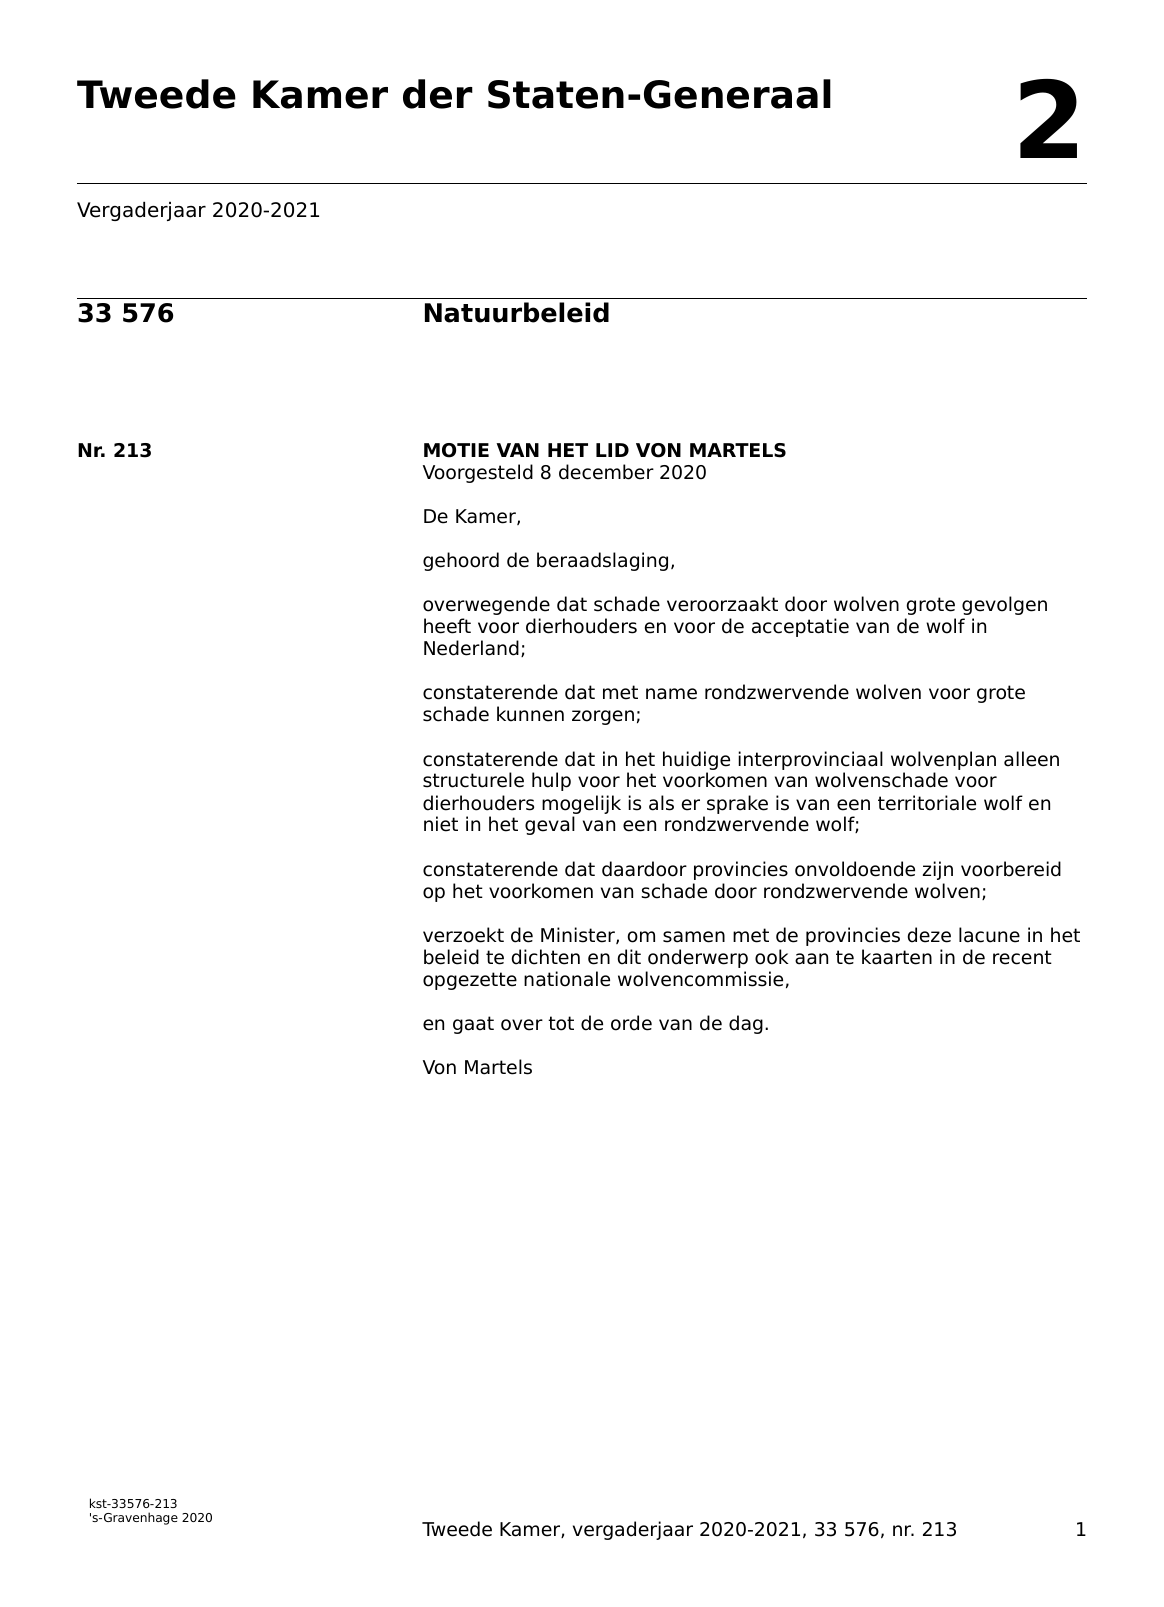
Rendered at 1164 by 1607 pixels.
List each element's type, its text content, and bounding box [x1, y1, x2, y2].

text Von Martels [422, 1057, 1087, 1079]
table_cell Vergaderjaar 2020-2021 [77, 184, 1087, 298]
table_header Tweede Kamer der Staten-Generaal [77, 59, 886, 183]
text verzoekt de Minister, om samen met de provincies deze lacune in het beleid te dichten en dit onderwerp ook aan te kaarten in de recent opgezette nationale wolvencommissie, [422, 925, 1087, 991]
text en gaat over tot de orde van de dag. [422, 1013, 1087, 1035]
text 's-Gravenhage 2020 [88, 1511, 323, 1525]
text gehoord de beraadslaging, [422, 550, 1087, 572]
subtitle Nr. 213 MOTIE VAN HET LID VON MARTELS [77, 440, 1087, 462]
text constaterende dat daardoor provincies onvoldoende zijn voorbereid op het voorkomen van schade door rondzwervende wolven; [422, 858, 1087, 902]
text Voorgesteld 8 december 2020 [422, 462, 1087, 484]
text constaterende dat met name rondzwervende wolven voor grote schade kunnen zorgen; [422, 682, 1087, 726]
text De Kamer, [422, 506, 1087, 528]
text kst-33576-213 [88, 1497, 323, 1511]
subtitle 33 576 Natuurbeleid [77, 299, 1087, 329]
text constaterende dat in het huidige interprovinciaal wolvenplan alleen structurele hulp voor het voorkomen van wolvenschade voor dierhouders mogelijk is als er sprake is van een territoriale wolf en niet in het geval van een rondzwervende wolf; [422, 748, 1087, 836]
table_header 2 [886, 59, 1087, 183]
text overwegende dat schade veroorzaakt door wolven grote gevolgen heeft voor dierhouders en voor de acceptatie van de wolf in Nederland; [422, 594, 1087, 660]
